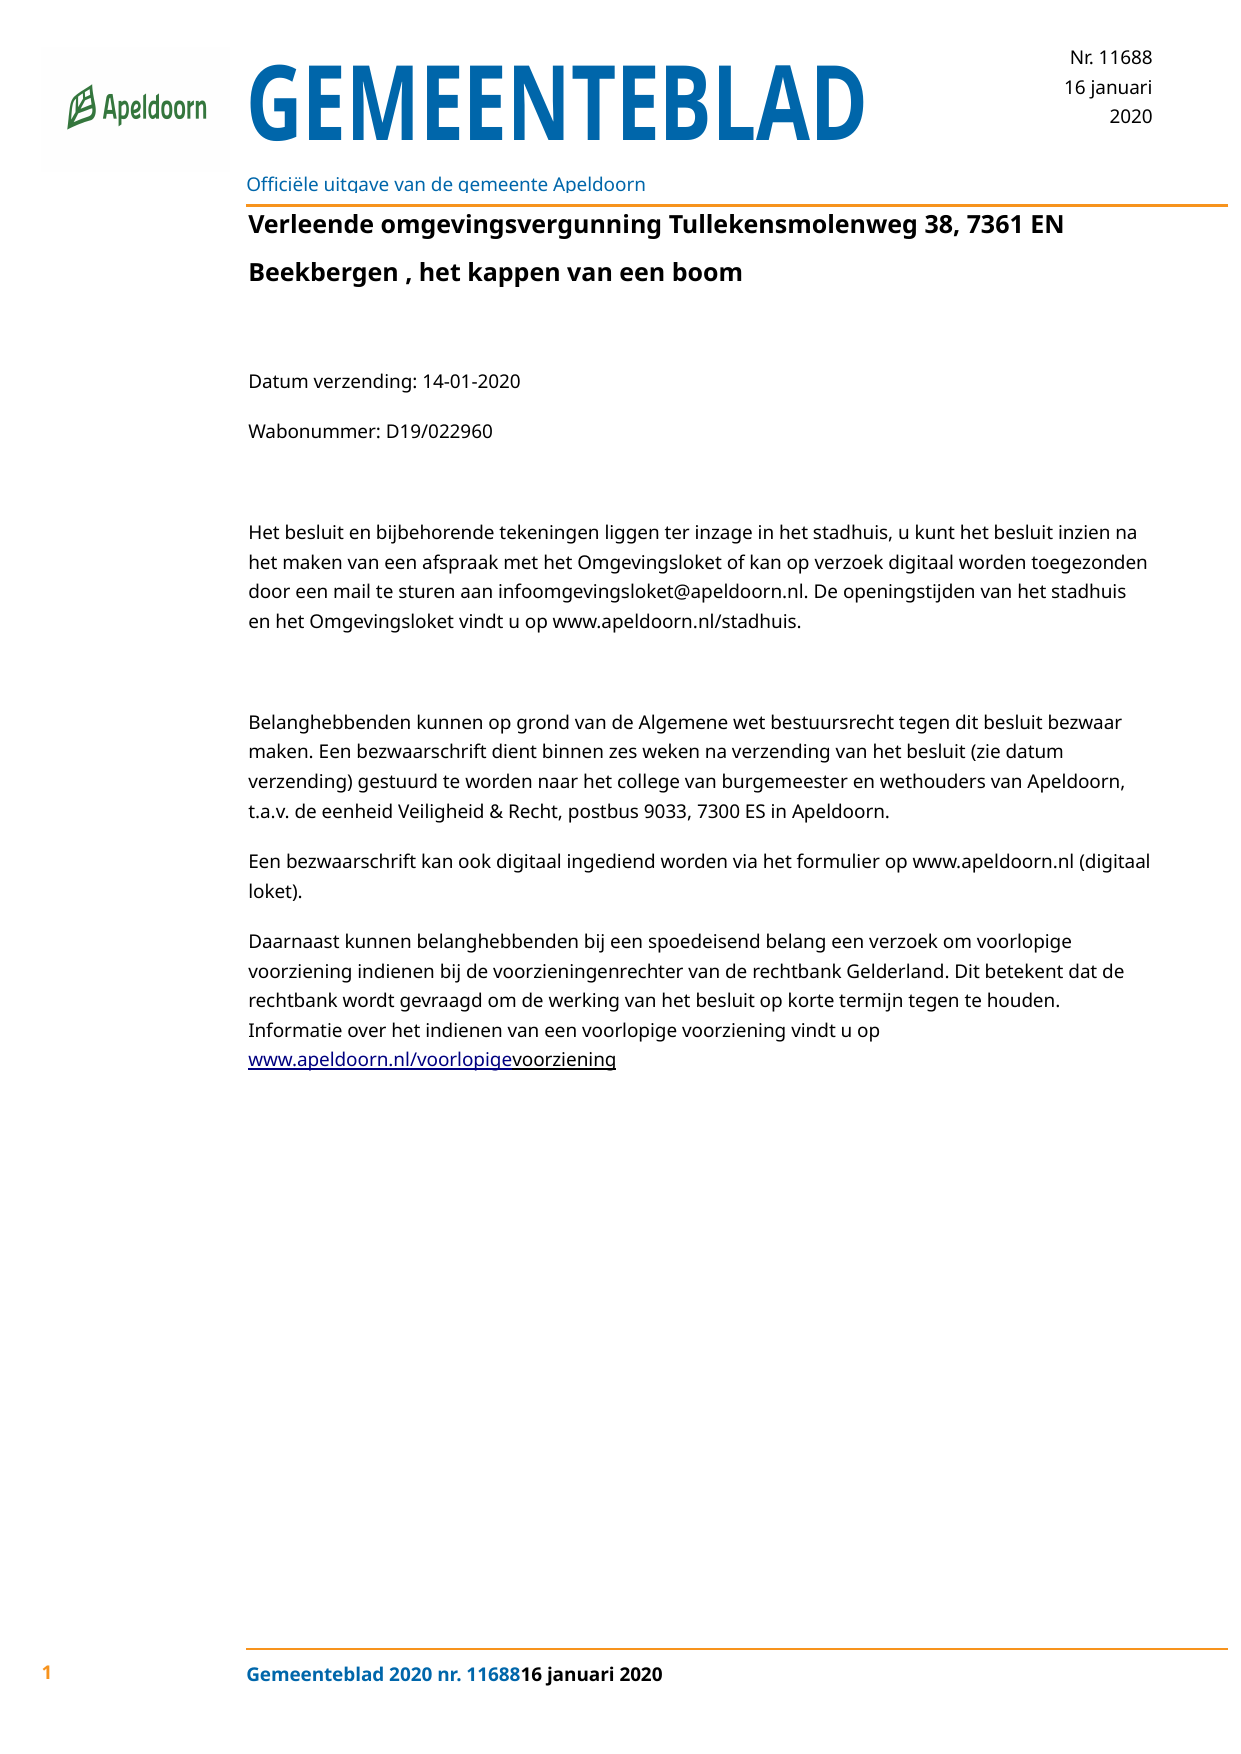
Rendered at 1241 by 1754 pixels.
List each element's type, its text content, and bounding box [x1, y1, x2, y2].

text Het besluit en bijbehorende tekeningen liggen ter inzage in het stadhuis, u kunt het besluit inzien na het maken van een afspraak met het Omgevingsloket of kan op verzoek digitaal worden toegezonden door een mail te sturen aan infoomgevingsloket@apeldoorn.nl. De openingstijden van het stadhuis en het Omgevingsloket vindt u op www.apeldoorn.nl/stadhuis. [248, 519, 1152, 634]
text Wabonummer: D19/022960 [248, 419, 1152, 444]
text Datum verzending: 14-01-2020 [248, 368, 1152, 394]
picture [41, 47, 231, 172]
text Verleende omgevingsvergunning Tullekensmolenweg 38, 7361 EN Beekbergen , het kappen van een boom [248, 207, 1152, 288]
text Een bezwaarschrift kan ook digitaal ingediend worden via het formulier op www.apeldoorn.nl (digitaal loket). [248, 848, 1152, 904]
text Daarnaast kunnen belanghebbenden bij een spoedeisend belang een verzoek om voorlopige voorziening indienen bij de voorzieningenrechter van de rechtbank Gelderland. Dit betekent dat de rechtbank wordt gevraagd om de werking van het besluit op korte termijn tegen te houden. Informatie over het indienen van een voorlopige voorziening vindt u op www.apeldoorn.nl/voorlopigevoorziening [248, 928, 1152, 1072]
text Belanghebbenden kunnen op grond van de Algemene wet bestuursrecht tegen dit besluit bezwaar maken. Een bezwaarschrift dient binnen zes weken na verzending van het besluit (zie datum verzending) gestuurd te worden naar het college van burgemeester en wethouders van Apeldoorn, t.a.v. de eenheid Veiligheid & Recht, postbus 9033, 7300 ES in Apeldoorn. [248, 709, 1152, 824]
